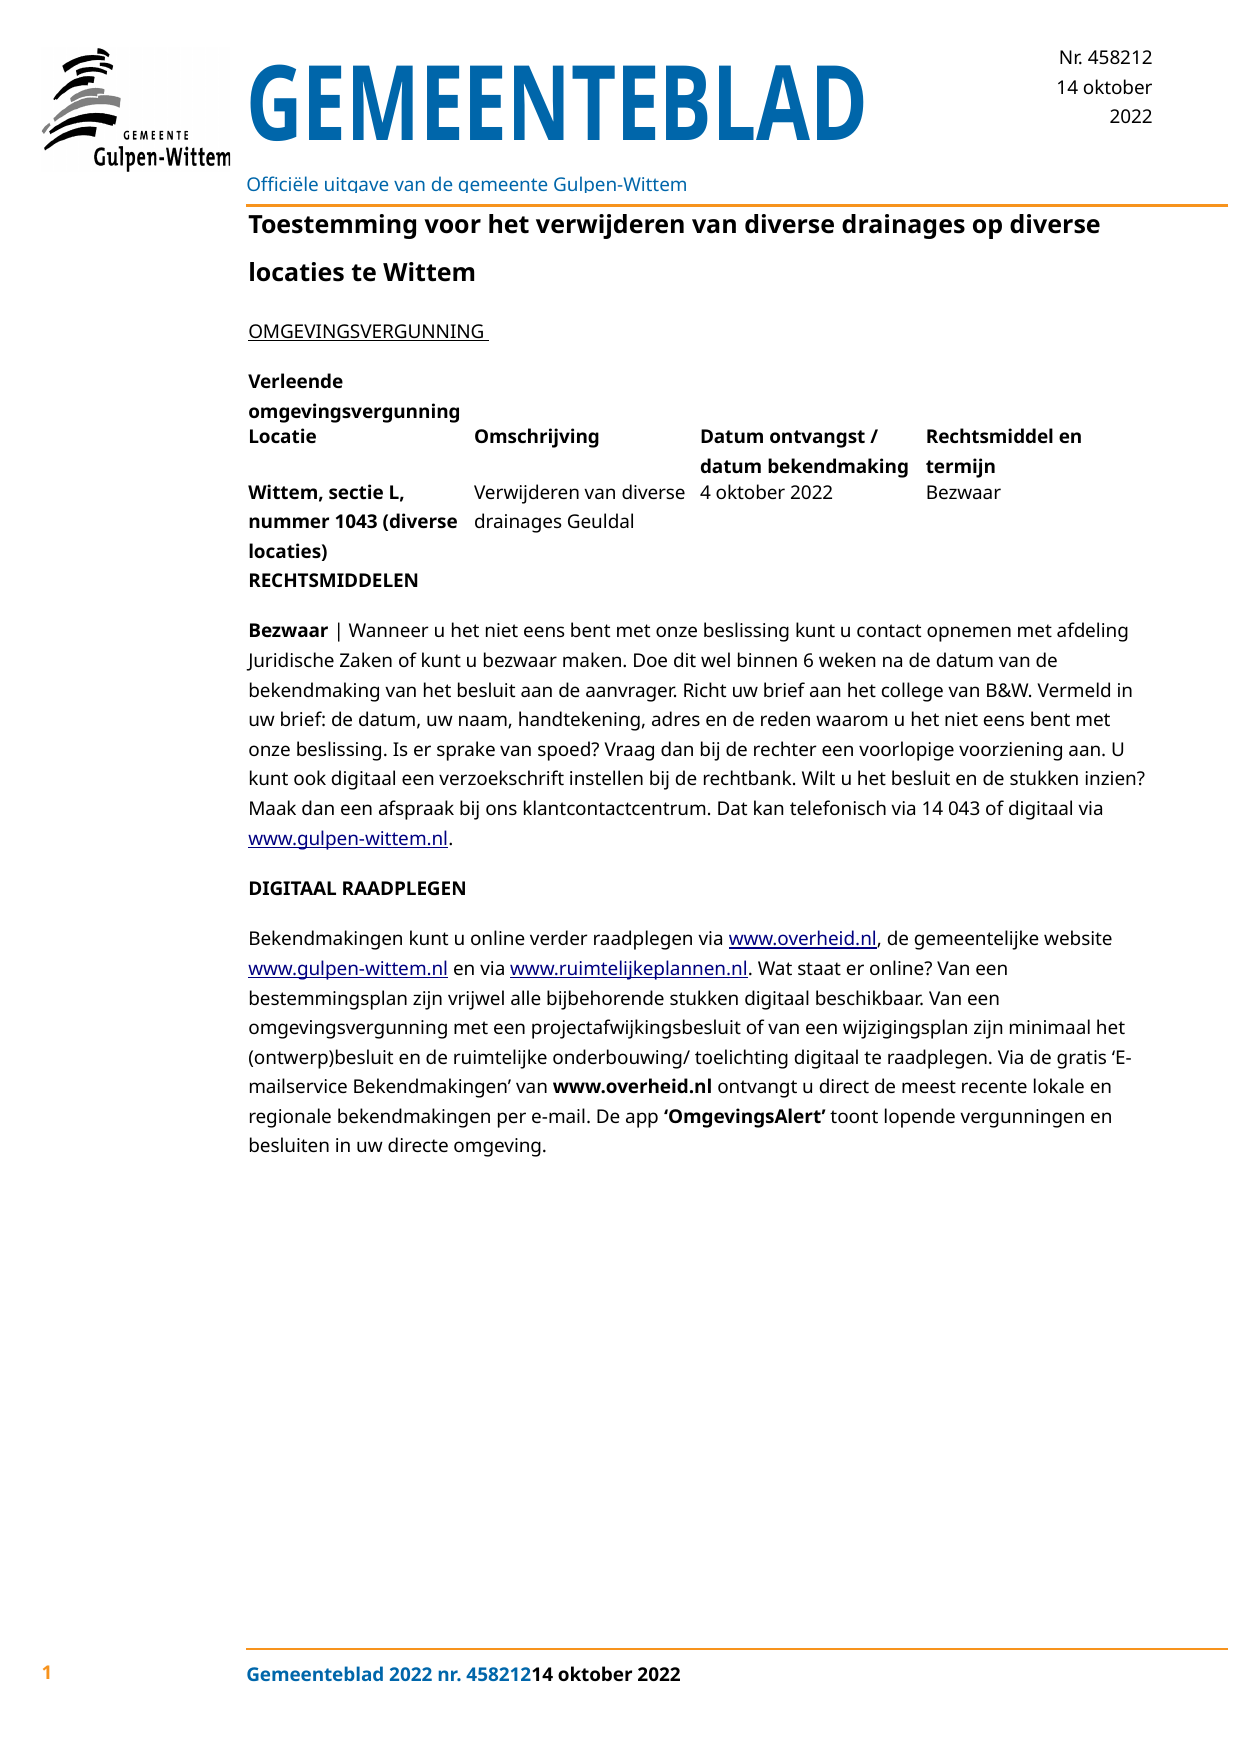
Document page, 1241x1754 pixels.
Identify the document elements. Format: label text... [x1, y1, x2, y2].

table_cell Datum ontvangst / datum bekendmaking [700, 424, 926, 479]
table_cell 4 oktober 2022 [700, 479, 926, 564]
text RECHTSMIDDELEN [248, 567, 1152, 593]
table_header [700, 369, 926, 424]
table_cell Omschrijving [474, 424, 700, 479]
table_cell Wittem, sectie L, nummer 1043 (diverse locaties) [248, 479, 474, 564]
text DIGITAAL RAADPLEGEN [248, 875, 1152, 901]
text Toestemming voor het verwijderen van diverse drainages op diverse locaties te Wittem [248, 207, 1152, 288]
text Bezwaar | Wanneer u het niet eens bent met onze beslissing kunt u contact opnemen met afdeling Juridische Zaken of kunt u bezwaar maken. Doe dit wel binnen 6 weken na de datum van de bekendmaking van het besluit aan de aanvrager. Richt uw brief aan het college van B&W. Vermeld in uw brief: de datum, uw naam, handtekening, adres en de reden waarom u het niet eens bent met onze beslissing. Is er sprake van spoed? Vraag dan bij de rechter een voorlopige voorziening aan. U kunt ook digitaal een verzoekschrift instellen bij de rechtbank. Wilt u het besluit en de stukken inzien? Maak dan een afspraak bij ons klantcontactcentrum. Dat kan telefonisch via 14 043 of digitaal via www.gulpen-wittem.nl. [248, 618, 1152, 850]
table_cell Verwijderen van diverse drainages Geuldal [474, 479, 700, 564]
table_cell Rechtsmiddel en termijn [926, 424, 1152, 479]
table_cell Locatie [248, 424, 474, 479]
text Bekendmakingen kunt u online verder raadplegen via www.overheid.nl, de gemeentelijke website www.gulpen-wittem.nl en via www.ruimtelijkeplannen.nl. Wat staat er online? Van een bestemmingsplan zijn vrijwel alle bijbehorende stukken digitaal beschikbaar. Van een omgevingsvergunning met een projectafwijkingsbesluit of van een wijzigingsplan zijn minimaal het (ontwerp)besluit en de ruimtelijke onderbouwing/ toelichting digitaal te raadplegen. Via de gratis ‘E-mailservice Bekendmakingen’ van www.overheid.nl ontvangt u direct de meest recente lokale en regionale bekendmakingen per e-mail. De app ‘OmgevingsAlert’ toont lopende vergunningen en besluiten in uw directe omgeving. [248, 926, 1152, 1158]
table_header [926, 369, 1152, 424]
picture [41, 47, 231, 172]
table_header Verleende omgevingsvergunning [248, 369, 474, 424]
table_cell Bezwaar [926, 479, 1152, 564]
table_header [474, 369, 700, 424]
text OMGEVINGSVERGUNNING [248, 318, 1152, 344]
